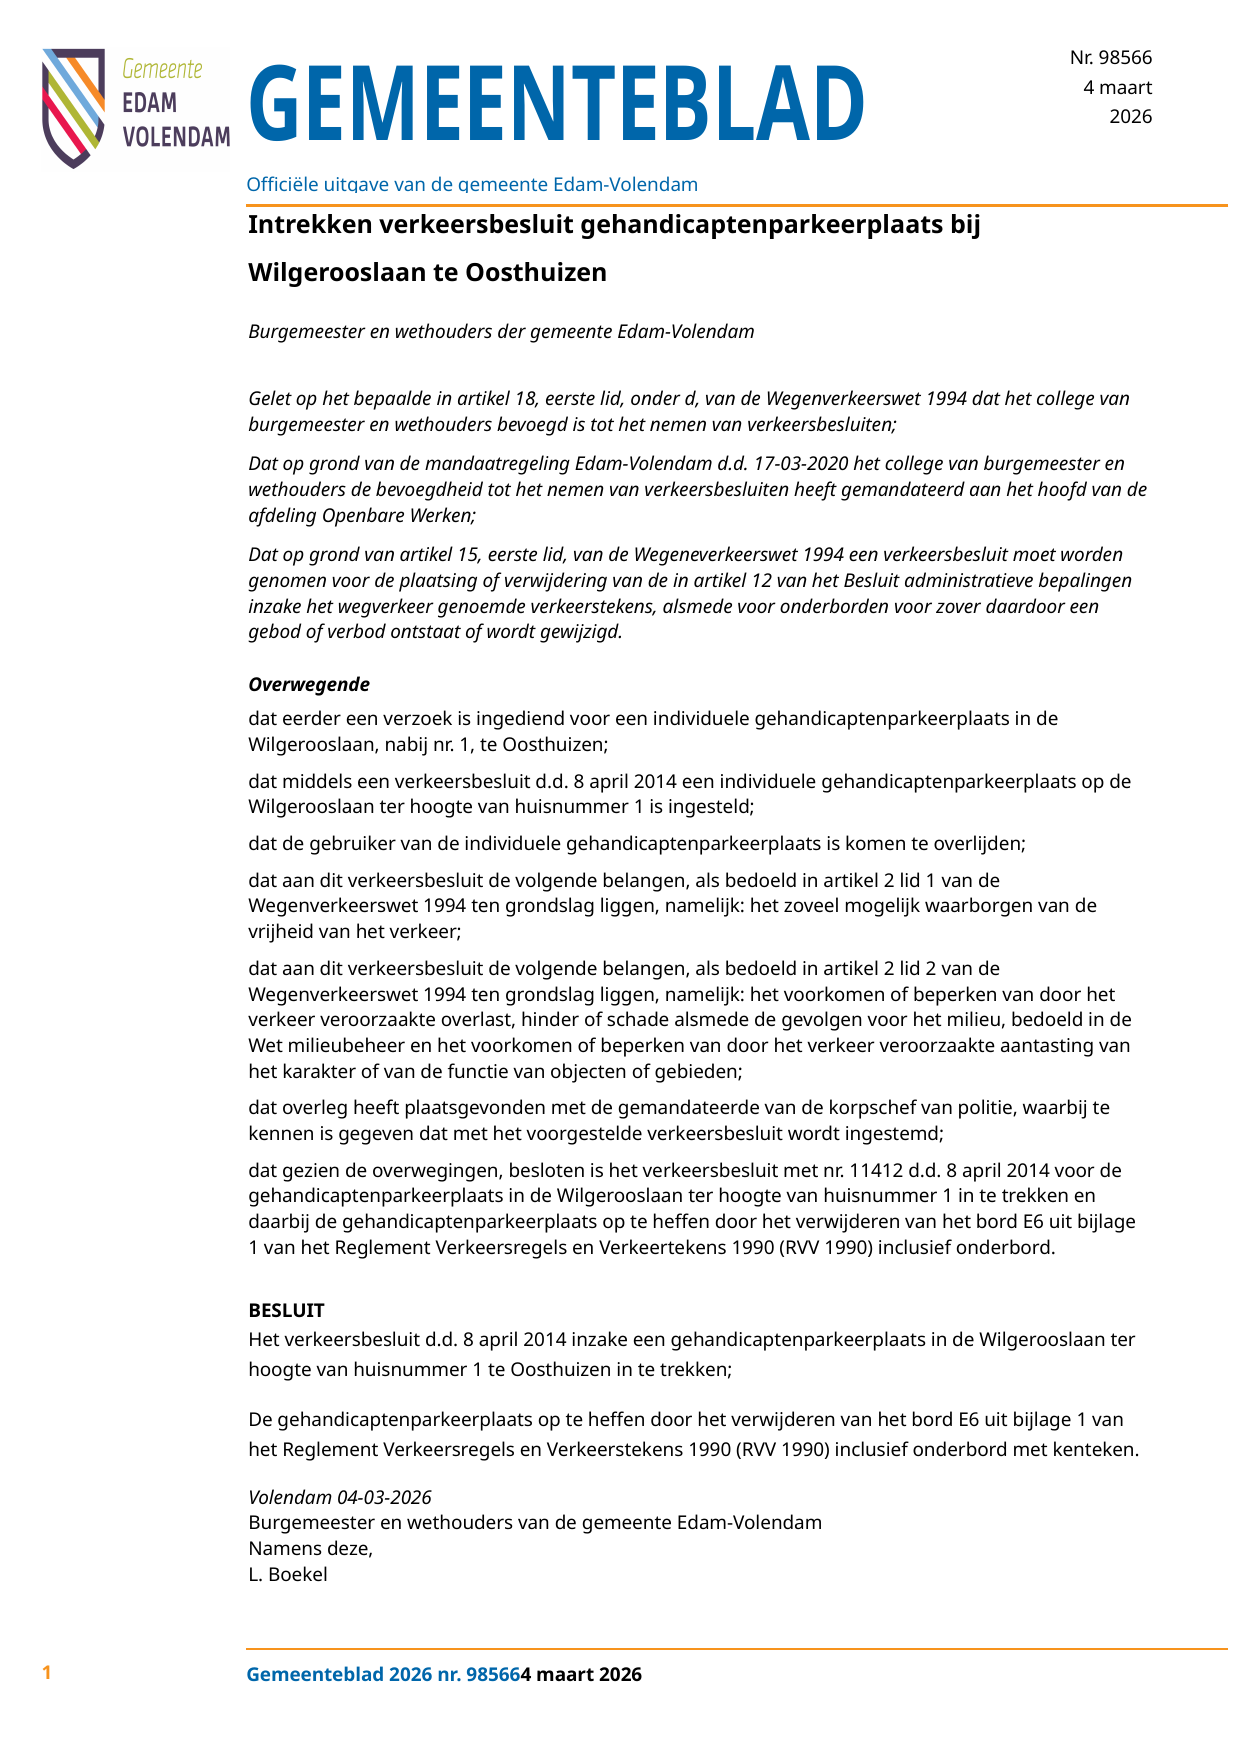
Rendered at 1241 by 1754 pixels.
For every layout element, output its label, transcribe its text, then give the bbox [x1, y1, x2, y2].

text Burgemeester en wethouders der gemeente Edam-Volendam [248, 318, 1152, 344]
text Overwegende [248, 671, 1152, 697]
text Volendam 04-03-2026 [248, 1484, 1152, 1509]
text dat middels een verkeersbesluit d.d. 8 april 2014 een individuele gehandicaptenparkeerplaats op de Wilgerooslaan ter hoogte van huisnummer 1 is ingesteld; [248, 768, 1152, 819]
text dat de gebruiker van de individuele gehandicaptenparkeerplaats is komen te overlijden; [248, 830, 1152, 856]
text Het verkeersbesluit d.d. 8 april 2014 inzake een gehandicaptenparkeerplaats in de Wilgerooslaan ter hoogte van huisnummer 1 te Oosthuizen in te trekken; [248, 1326, 1152, 1382]
text dat gezien de overwegingen, besloten is het verkeersbesluit met nr. 11412 d.d. 8 april 2014 voor de gehandicaptenparkeerplaats in de Wilgerooslaan ter hoogte van huisnummer 1 in te trekken en daarbij de gehandicaptenparkeerplaats op te heffen door het verwijderen van het bord E6 uit bijlage 1 van het Reglement Verkeersregels en Verkeertekens 1990 (RVV 1990) inclusief onderbord. [248, 1157, 1152, 1260]
text dat aan dit verkeersbesluit de volgende belangen, als bedoeld in artikel 2 lid 2 van de Wegenverkeerswet 1994 ten grondslag liggen, namelijk: het voorkomen of beperken van door het verkeer veroorzaakte overlast, hinder of schade alsmede de gevolgen voor het milieu, bedoeld in de Wet milieubeheer en het voorkomen of beperken van door het verkeer veroorzaakte aantasting van het karakter of van de functie van objecten of gebieden; [248, 955, 1152, 1084]
text L. Boekel [248, 1561, 1152, 1587]
picture [41, 47, 231, 172]
text dat overleg heeft plaatsgevonden met de gemandateerde van de korpschef van politie, waarbij te kennen is gegeven dat met het voorgestelde verkeersbesluit wordt ingestemd; [248, 1094, 1152, 1146]
text Namens deze, [248, 1535, 1152, 1561]
text De gehandicaptenparkeerplaats op te heffen door het verwijderen van het bord E6 uit bijlage 1 van het Reglement Verkeersregels en Verkeerstekens 1990 (RVV 1990) inclusief onderbord met kenteken. [248, 1406, 1152, 1462]
text Intrekken verkeersbesluit gehandicaptenparkeerplaats bij Wilgerooslaan te Oosthuizen [248, 207, 1152, 288]
text Dat op grond van de mandaatregeling Edam-Volendam d.d. 17-03-2020 het college van burgemeester en wethouders de bevoegdheid tot het nemen van verkeersbesluiten heeft gemandateerd aan het hoofd van de afdeling Openbare Werken; [248, 451, 1152, 528]
text dat aan dit verkeersbesluit de volgende belangen, als bedoeld in artikel 2 lid 1 van de Wegenverkeerswet 1994 ten grondslag liggen, namelijk: het zoveel mogelijk waarborgen van de vrijheid van het verkeer; [248, 867, 1152, 944]
text dat eerder een verzoek is ingediend voor een individuele gehandicaptenparkeerplaats in de Wilgerooslaan, nabij nr. 1, te Oosthuizen; [248, 705, 1152, 757]
text Burgemeester en wethouders van de gemeente Edam-Volendam [248, 1509, 1152, 1535]
text Dat op grond van artikel 15, eerste lid, van de Wegeneverkeerswet 1994 een verkeersbesluit moet worden genomen voor de plaatsing of verwijdering van de in artikel 12 van het Besluit administratieve bepalingen inzake het wegverkeer genoemde verkeerstekens, alsmede voor onderborden voor zover daardoor een gebod of verbod ontstaat of wordt gewijzigd. [248, 541, 1152, 644]
text Gelet op het bepaalde in artikel 18, eerste lid, onder d, van de Wegenverkeerswet 1994 dat het college van burgemeester en wethouders bevoegd is tot het nemen van verkeersbesluiten; [248, 386, 1152, 437]
text BESLUIT [248, 1297, 1152, 1323]
